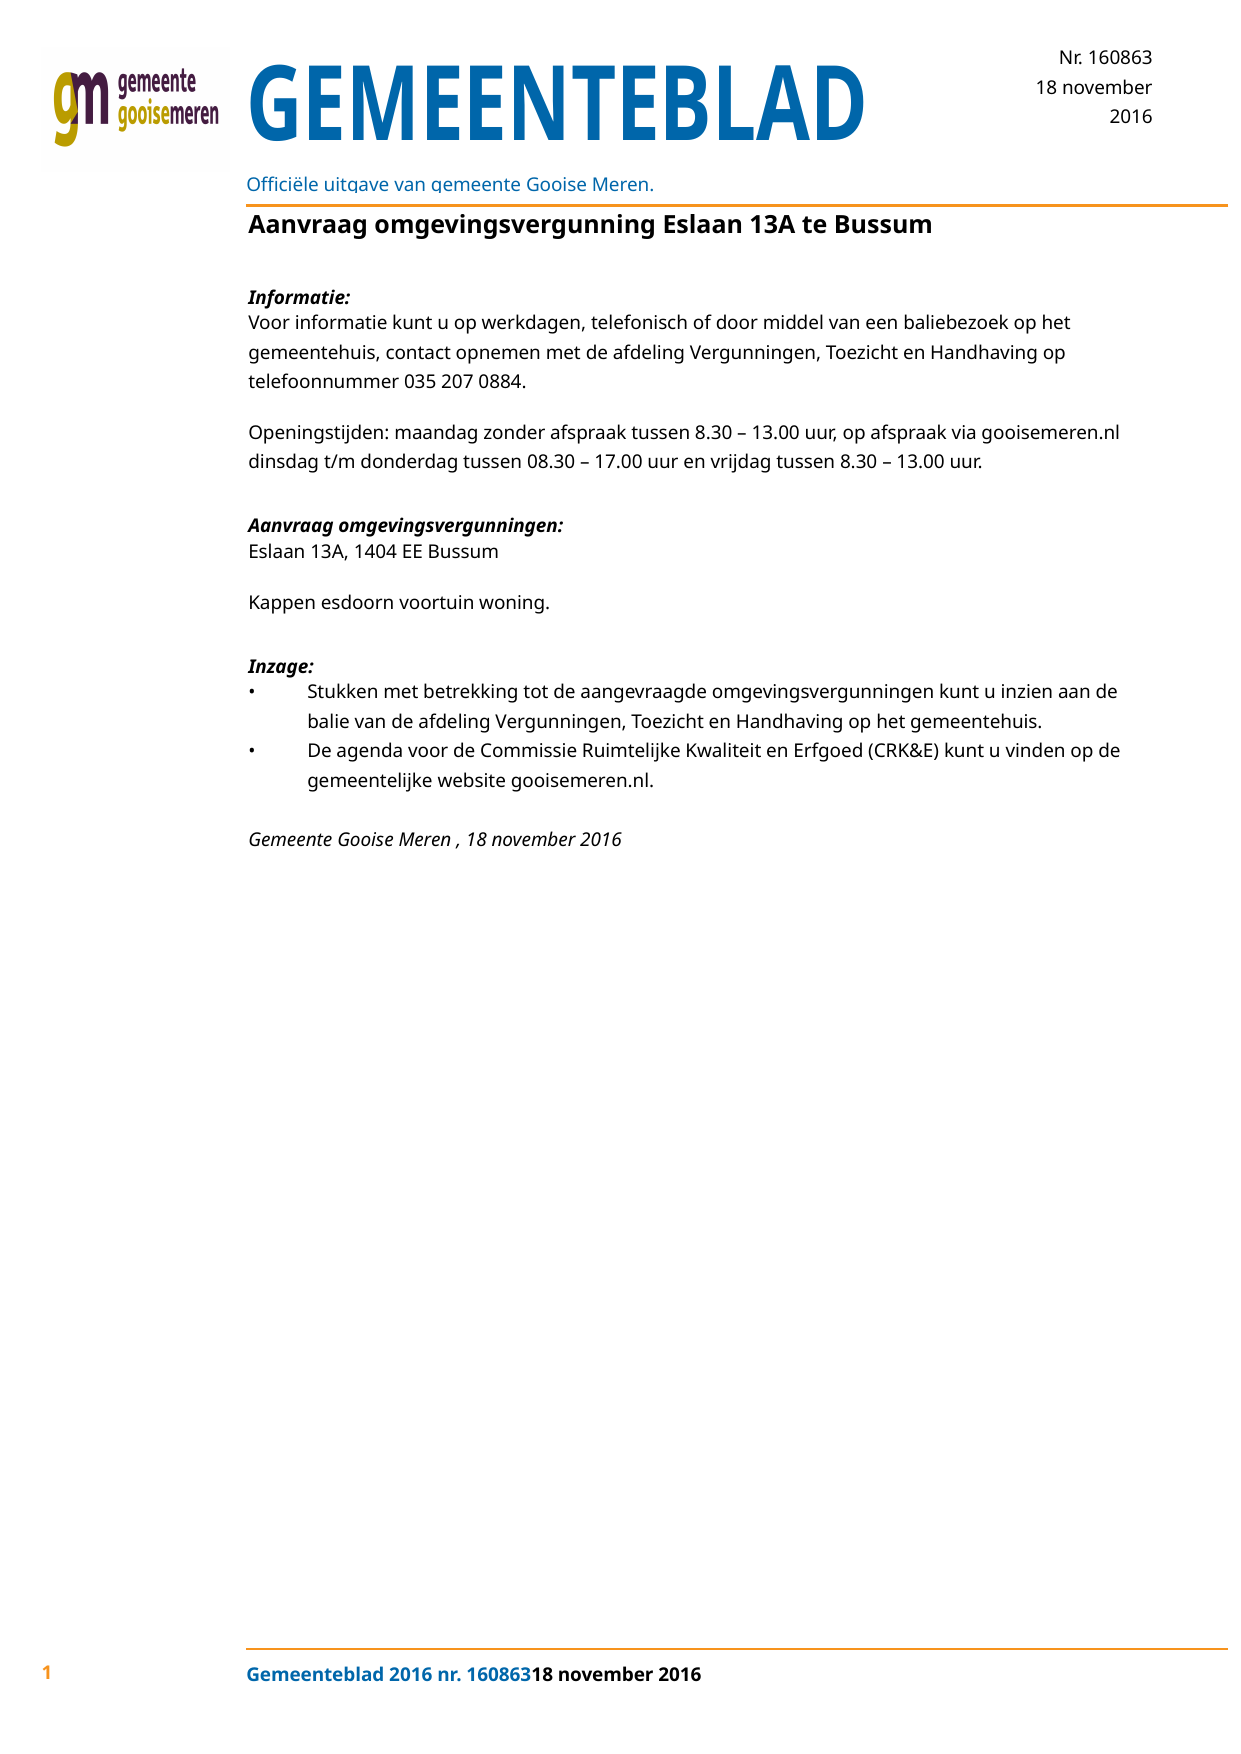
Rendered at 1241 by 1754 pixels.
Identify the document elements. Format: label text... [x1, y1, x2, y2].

text Kappen esdoorn voortuin woning. [248, 589, 1152, 614]
text Aanvraag omgevingsvergunningen: [248, 513, 1152, 538]
text Eslaan 13A, 1404 EE Bussum [248, 538, 1152, 564]
text Informatie: [248, 284, 1152, 309]
picture [41, 47, 231, 172]
text Voor informatie kunt u op werkdagen, telefonisch of door middel van een baliebezoek op het gemeentehuis, contact opnemen met de afdeling Vergunningen, Toezicht en Handhaving op telefoonnummer 035 207 0884. [248, 309, 1152, 394]
text Inzage: [248, 653, 1152, 678]
list De agenda voor de Commissie Ruimtelijke Kwaliteit en Erfgoed (CRK&E) kunt u vinden op de gemeentelijke website gooisemeren.nl. [248, 738, 1152, 793]
text Gemeente Gooise Meren , 18 november 2016 [248, 826, 1152, 852]
list Stukken met betrekking tot de aangevraagde omgevingsvergunningen kunt u inzien aan de balie van de afdeling Vergunningen, Toezicht en Handhaving op het gemeentehuis. [248, 678, 1152, 734]
text Aanvraag omgevingsvergunning Eslaan 13A te Bussum [248, 207, 1152, 241]
text Openingstijden: maandag zonder afspraak tussen 8.30 – 13.00 uur, op afspraak via gooisemeren.nl dinsdag t/m donderdag tussen 08.30 – 17.00 uur en vrijdag tussen 8.30 – 13.00 uur. [248, 419, 1152, 474]
